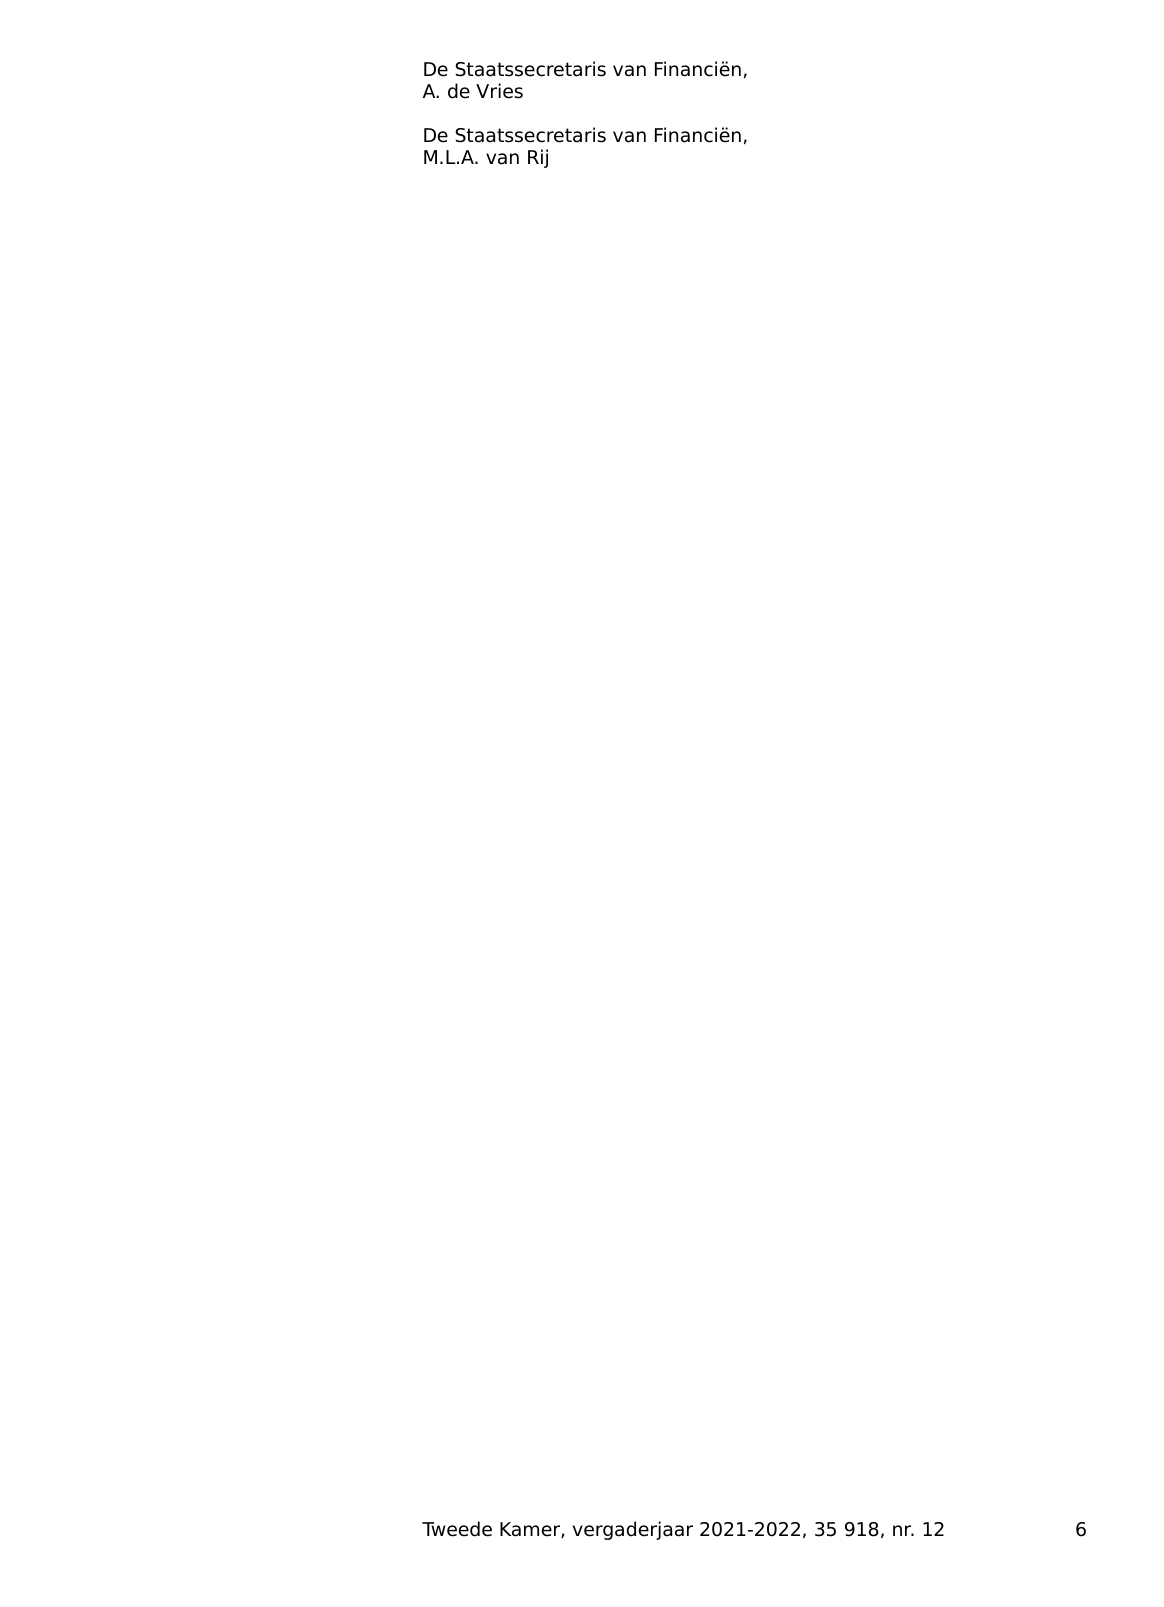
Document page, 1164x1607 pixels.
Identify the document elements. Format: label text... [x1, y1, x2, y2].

text De Staatssecretaris van Financiën, M.L.A. van Rij [422, 125, 1087, 169]
text De Staatssecretaris van Financiën, A. de Vries [422, 59, 1087, 103]
